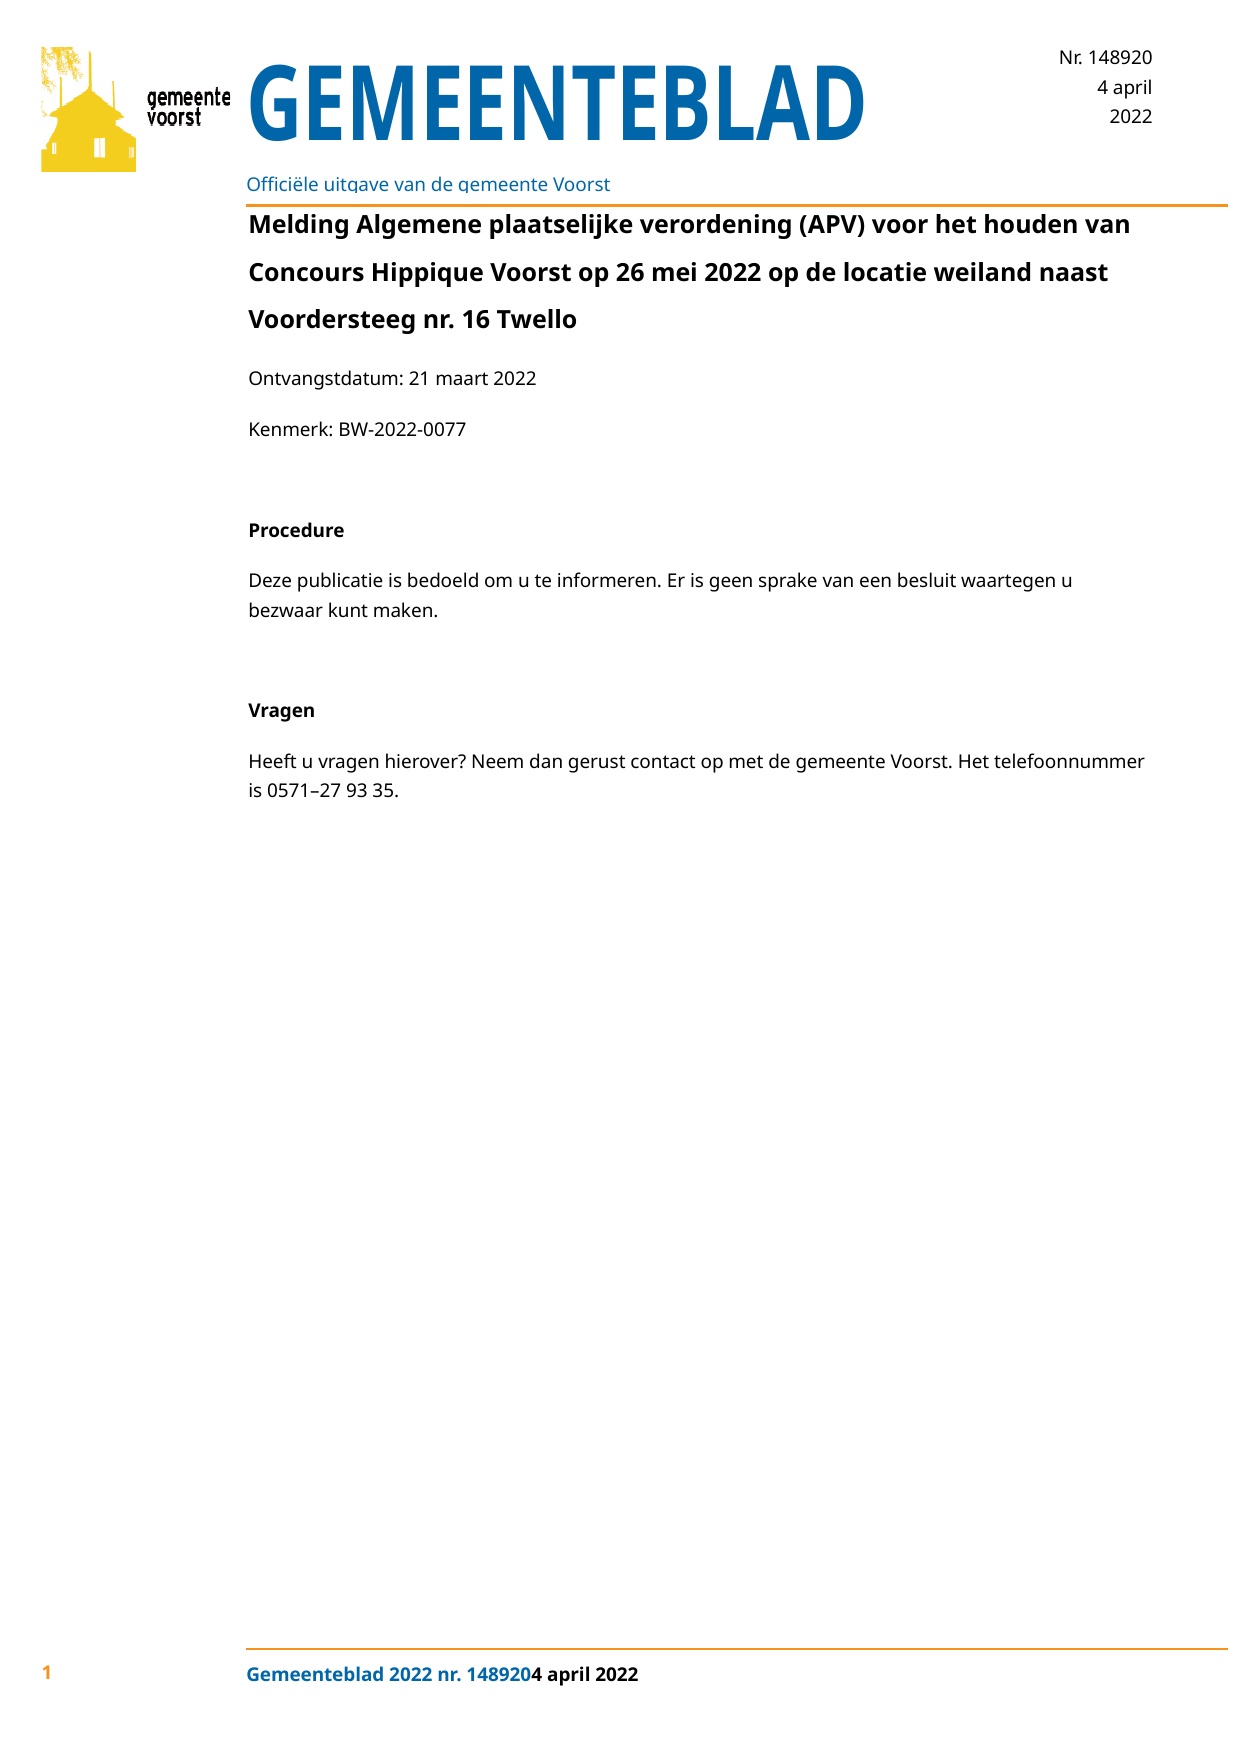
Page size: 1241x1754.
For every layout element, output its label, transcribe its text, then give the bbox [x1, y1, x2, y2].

text Heeft u vragen hierover? Neem dan gerust contact op met de gemeente Voorst. Het telefoonnummer is 0571–27 93 35. [248, 748, 1152, 803]
text Ontvangstdatum: 21 maart 2022 [248, 366, 1152, 391]
picture [41, 47, 231, 172]
text Melding Algemene plaatselijke verordening (APV) voor het houden van Concours Hippique Voorst op 26 mei 2022 op de locatie weiland naast Voordersteeg nr. 16 Twello [248, 207, 1152, 336]
text Procedure [248, 517, 1152, 542]
text Kenmerk: BW-2022-0077 [248, 416, 1152, 442]
text Deze publicatie is bedoeld om u te informeren. Er is geen sprake van een besluit waartegen u bezwaar kunt maken. [248, 567, 1152, 622]
text Vragen [248, 698, 1152, 723]
